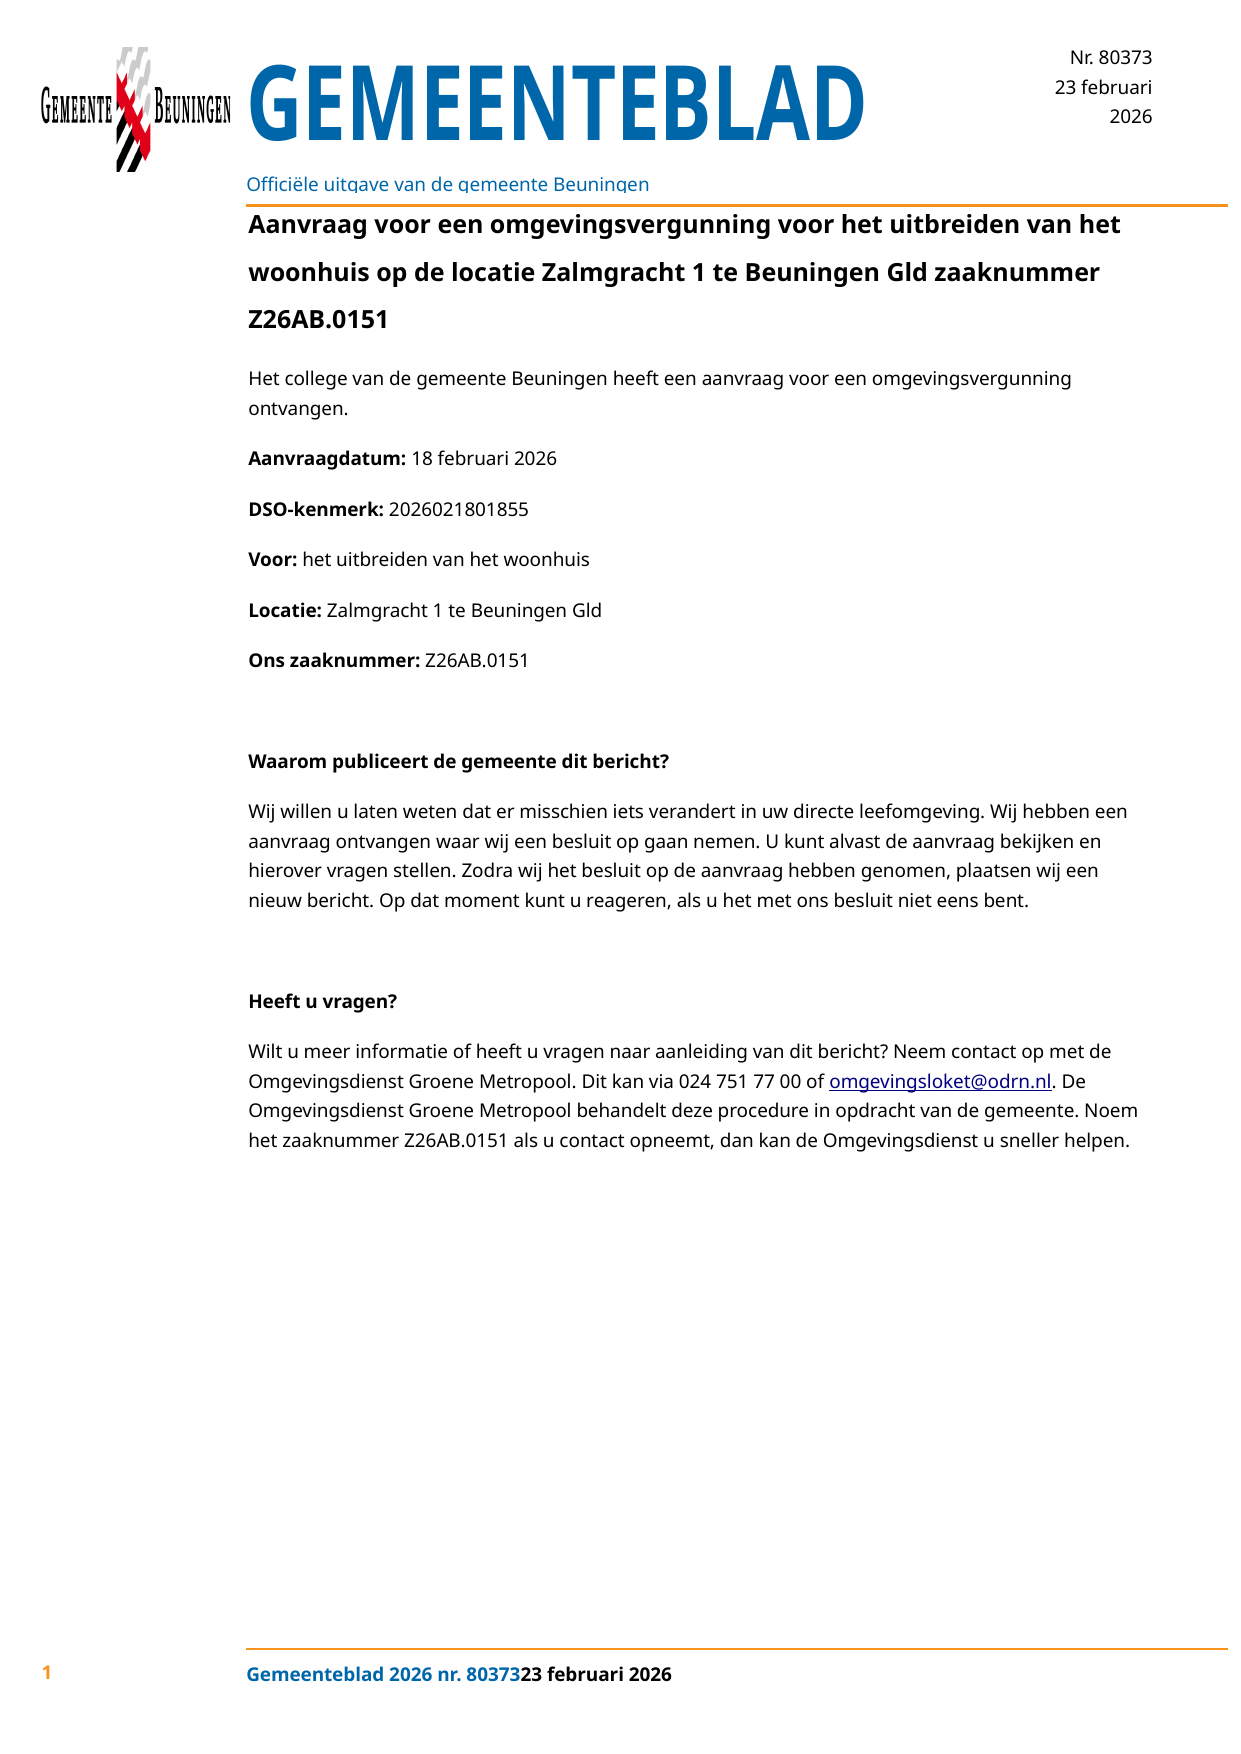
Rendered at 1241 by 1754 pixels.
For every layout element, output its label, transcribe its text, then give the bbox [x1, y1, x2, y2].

picture [41, 47, 231, 172]
text Aanvraag voor een omgevingsvergunning voor het uitbreiden van het woonhuis op de locatie Zalmgracht 1 te Beuningen Gld zaaknummer Z26AB.0151 [248, 207, 1152, 336]
text Locatie: Zalmgracht 1 te Beuningen Gld [248, 597, 1152, 622]
text Wij willen u laten weten dat er misschien iets verandert in uw directe leefomgeving. Wij hebben een aanvraag ontvangen waar wij een besluit op gaan nemen. U kunt alvast de aanvraag bekijken en hierover vragen stellen. Zodra wij het besluit op de aanvraag hebben genomen, plaatsen wij een nieuw bericht. Op dat moment kunt u reageren, als u het met ons besluit niet eens bent. [248, 798, 1152, 913]
text Heeft u vragen? [248, 988, 1152, 1014]
text Voor: het uitbreiden van het woonhuis [248, 546, 1152, 572]
text Waarom publiceert de gemeente dit bericht? [248, 748, 1152, 774]
text Aanvraagdatum: 18 februari 2026 [248, 446, 1152, 471]
text Het college van de gemeente Beuningen heeft een aanvraag voor een omgevingsvergunning ontvangen. [248, 366, 1152, 421]
text Ons zaaknummer: Z26AB.0151 [248, 647, 1152, 673]
text DSO-kenmerk: 2026021801855 [248, 496, 1152, 522]
text Wilt u meer informatie of heeft u vragen naar aanleiding van dit bericht? Neem contact op met de Omgevingsdienst Groene Metropool. Dit kan via 024 751 77 00 of omgevingsloket@odrn.nl. De Omgevingsdienst Groene Metropool behandelt deze procedure in opdracht van de gemeente. Noem het zaaknummer Z26AB.0151 als u contact opneemt, dan kan de Omgevingsdienst u sneller helpen. [248, 1038, 1152, 1153]
